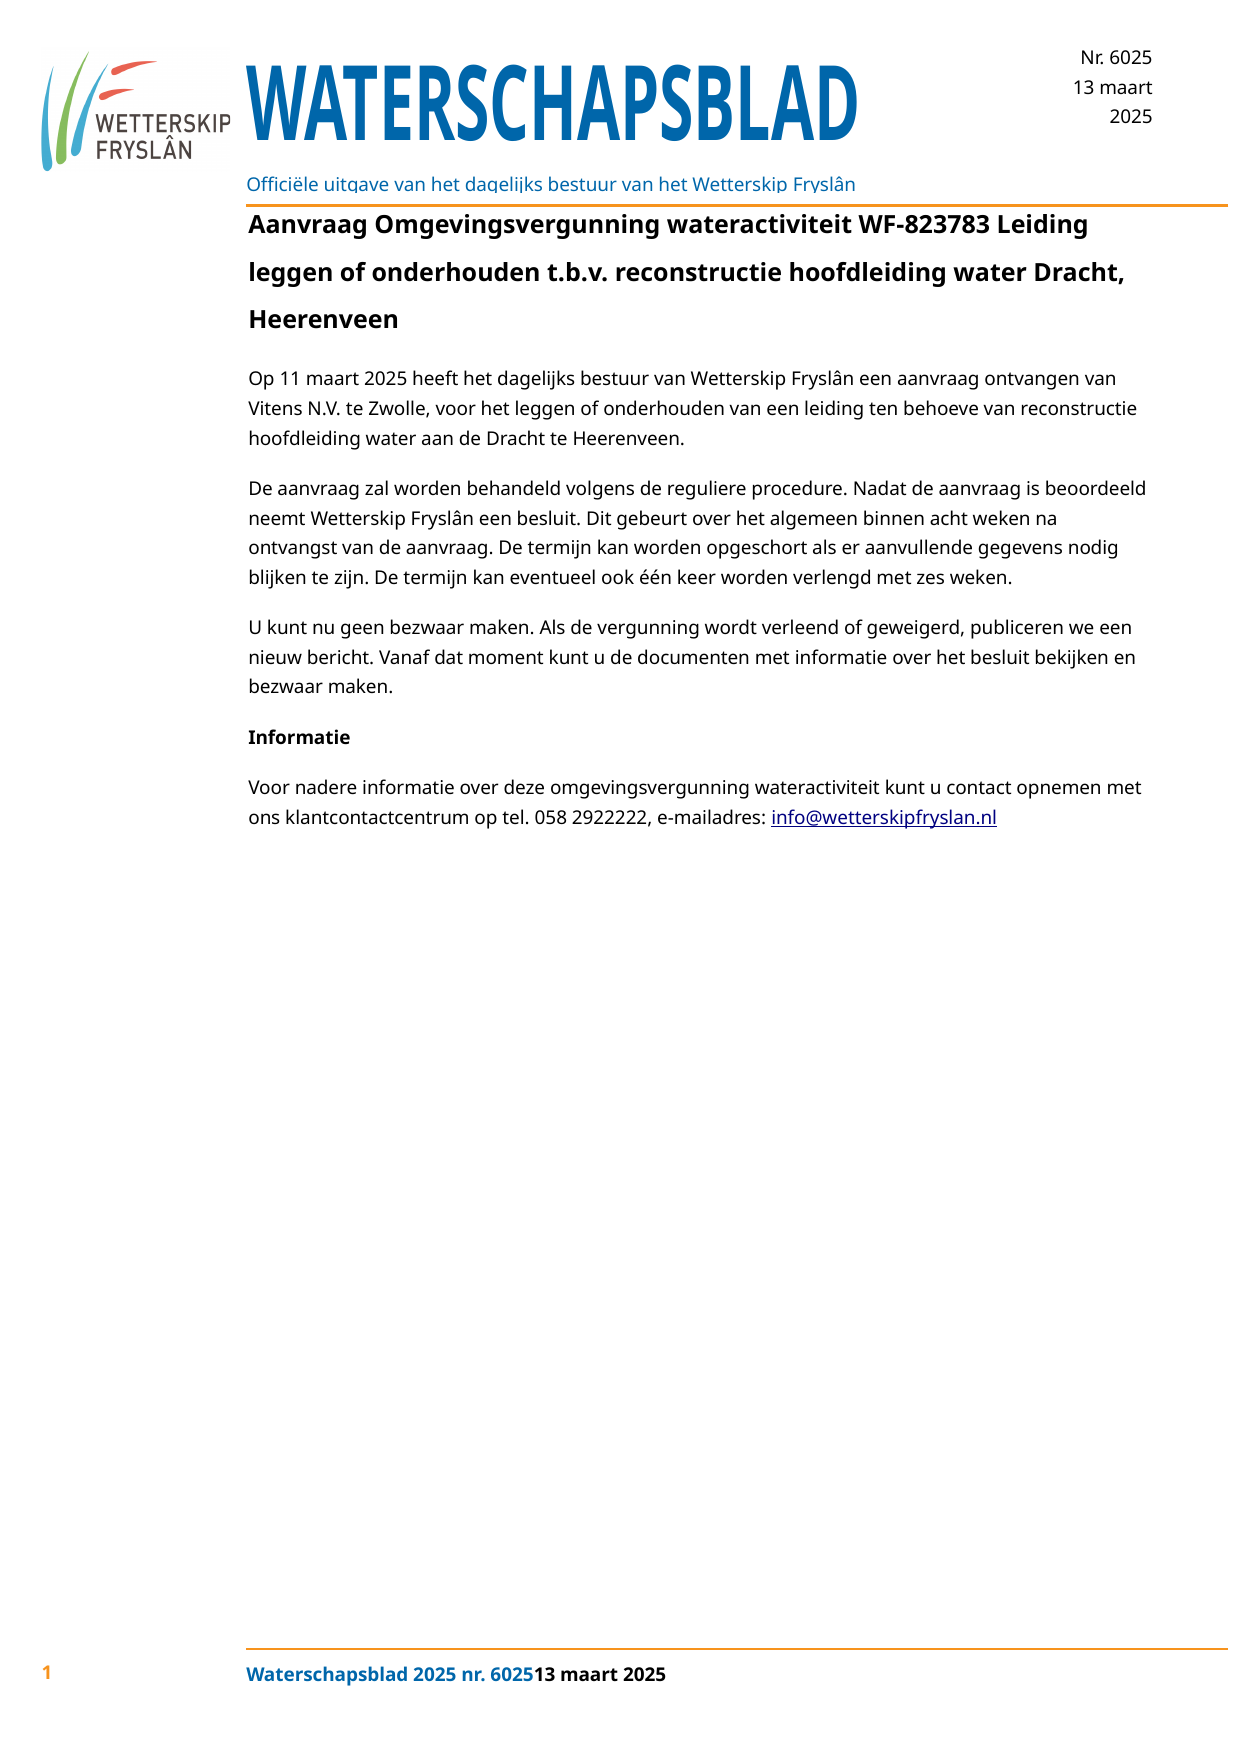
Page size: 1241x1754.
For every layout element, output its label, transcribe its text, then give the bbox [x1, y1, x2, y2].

text Aanvraag Omgevingsvergunning wateractiviteit WF-823783 Leiding leggen of onderhouden t.b.v. reconstructie hoofdleiding water Dracht, Heerenveen [248, 207, 1152, 336]
text U kunt nu geen bezwaar maken. Als de vergunning wordt verleend of geweigerd, publiceren we een nieuw bericht. Vanaf dat moment kunt u de documenten met informatie over het besluit bekijken en bezwaar maken. [248, 614, 1152, 699]
text Informatie [248, 724, 1152, 749]
picture [41, 47, 231, 172]
text Voor nadere informatie over deze omgevingsvergunning wateractiviteit kunt u contact opnemen met ons klantcontactcentrum op tel. 058 2922222, e-mailadres: info@wetterskipfryslan.nl [248, 774, 1152, 829]
text Op 11 maart 2025 heeft het dagelijks bestuur van Wetterskip Fryslân een aanvraag ontvangen van Vitens N.V. te Zwolle, voor het leggen of onderhouden van een leiding ten behoeve van reconstructie hoofdleiding water aan de Dracht te Heerenveen. [248, 366, 1152, 450]
text De aanvraag zal worden behandeld volgens de reguliere procedure. Nadat de aanvraag is beoordeeld neemt Wetterskip Fryslân een besluit. Dit gebeurt over het algemeen binnen acht weken na ontvangst van de aanvraag. De termijn kan worden opgeschort als er aanvullende gegevens nodig blijken te zijn. De termijn kan eventueel ook één keer worden verlengd met zes weken. [248, 475, 1152, 589]
